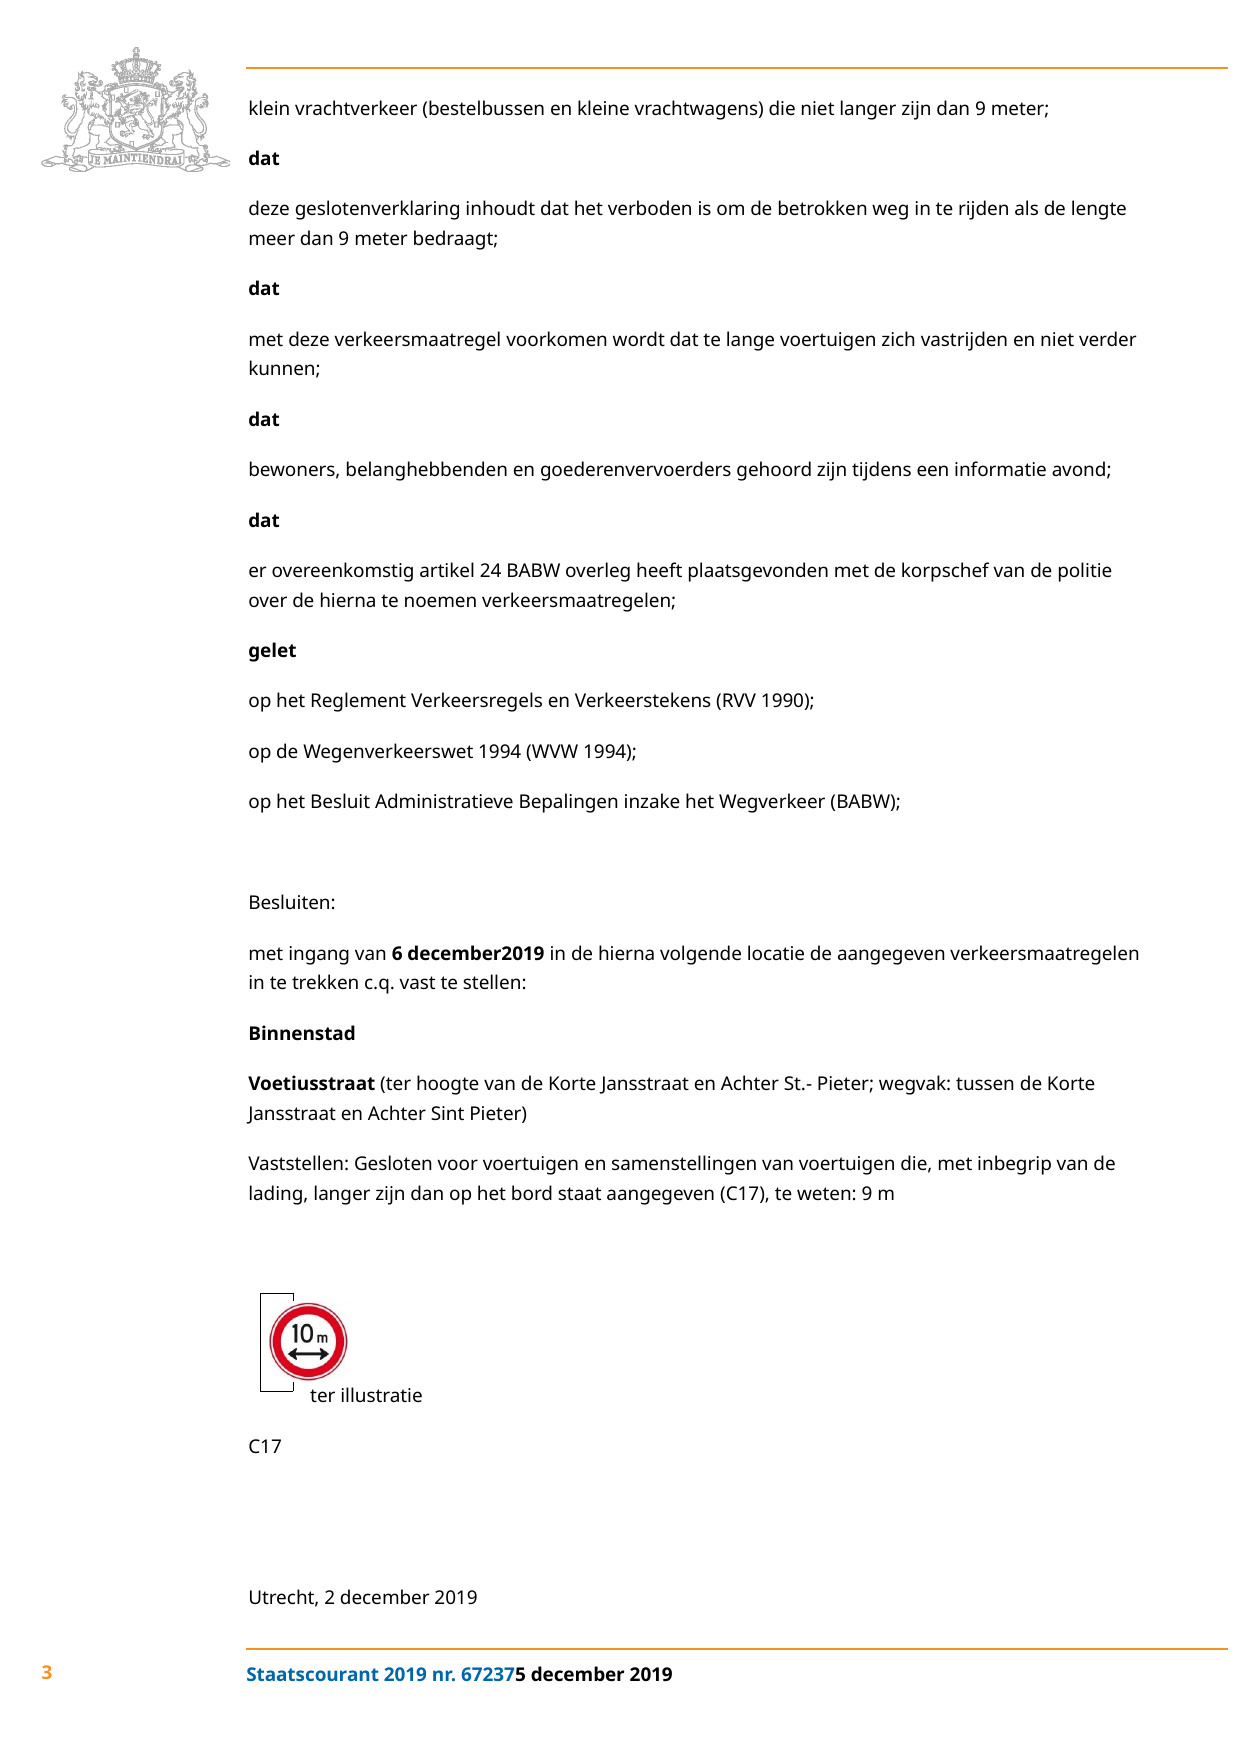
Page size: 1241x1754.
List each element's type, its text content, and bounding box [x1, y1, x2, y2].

text bewoners, belanghebbenden en goederenvervoerders gehoord zijn tijdens een informatie avond; [248, 456, 1152, 482]
text Voetiusstraat (ter hoogte van de Korte Jansstraat en Achter St.- Pieter; wegvak: tussen de Korte Jansstraat en Achter Sint Pieter) [248, 1070, 1152, 1126]
text er overeenkomstig artikel 24 BABW overleg heeft plaatsgevonden met de korpschef van de politie over de hierna te noemen verkeersmaatregelen; [248, 557, 1152, 613]
text met ingang van 6 december2019 in de hierna volgende locatie de aangegeven verkeersmaatregelen in te trekken c.q. vast te stellen: [248, 940, 1152, 995]
text dat [248, 507, 1152, 533]
picture [41, 47, 231, 172]
text C17 [248, 1433, 1152, 1459]
text op het Reglement Verkeersregels en Verkeerstekens (RVV 1990); [248, 688, 1152, 713]
text Binnenstad [248, 1020, 1152, 1046]
text gelet [248, 637, 1152, 663]
text klein vrachtverkeer (bestelbussen en kleine vrachtwagens) die niet langer zijn dan 9 meter; [248, 95, 1152, 121]
text dat [248, 406, 1152, 432]
text ter illustratie [248, 1281, 1152, 1408]
text op het Besluit Administratieve Bepalingen inzake het Wegverkeer (BABW); [248, 788, 1152, 814]
text dat [248, 276, 1152, 301]
text Besluiten: [248, 889, 1152, 915]
text Vaststellen: Gesloten voor voertuigen en samenstellingen van voertuigen die, met inbegrip van de lading, langer zijn dan op het bord staat aangegeven (C17), te weten: 9 m [248, 1150, 1152, 1206]
picture [268, 1301, 349, 1382]
text dat [248, 145, 1152, 171]
text op de Wegenverkeerswet 1994 (WVW 1994); [248, 738, 1152, 764]
text Utrecht, 2 december 2019 [248, 1584, 1152, 1610]
text deze geslotenverklaring inhoudt dat het verboden is om de betrokken weg in te rijden als de lengte meer dan 9 meter bedraagt; [248, 196, 1152, 251]
text met deze verkeersmaatregel voorkomen wordt dat te lange voertuigen zich vastrijden en niet verder kunnen; [248, 326, 1152, 381]
